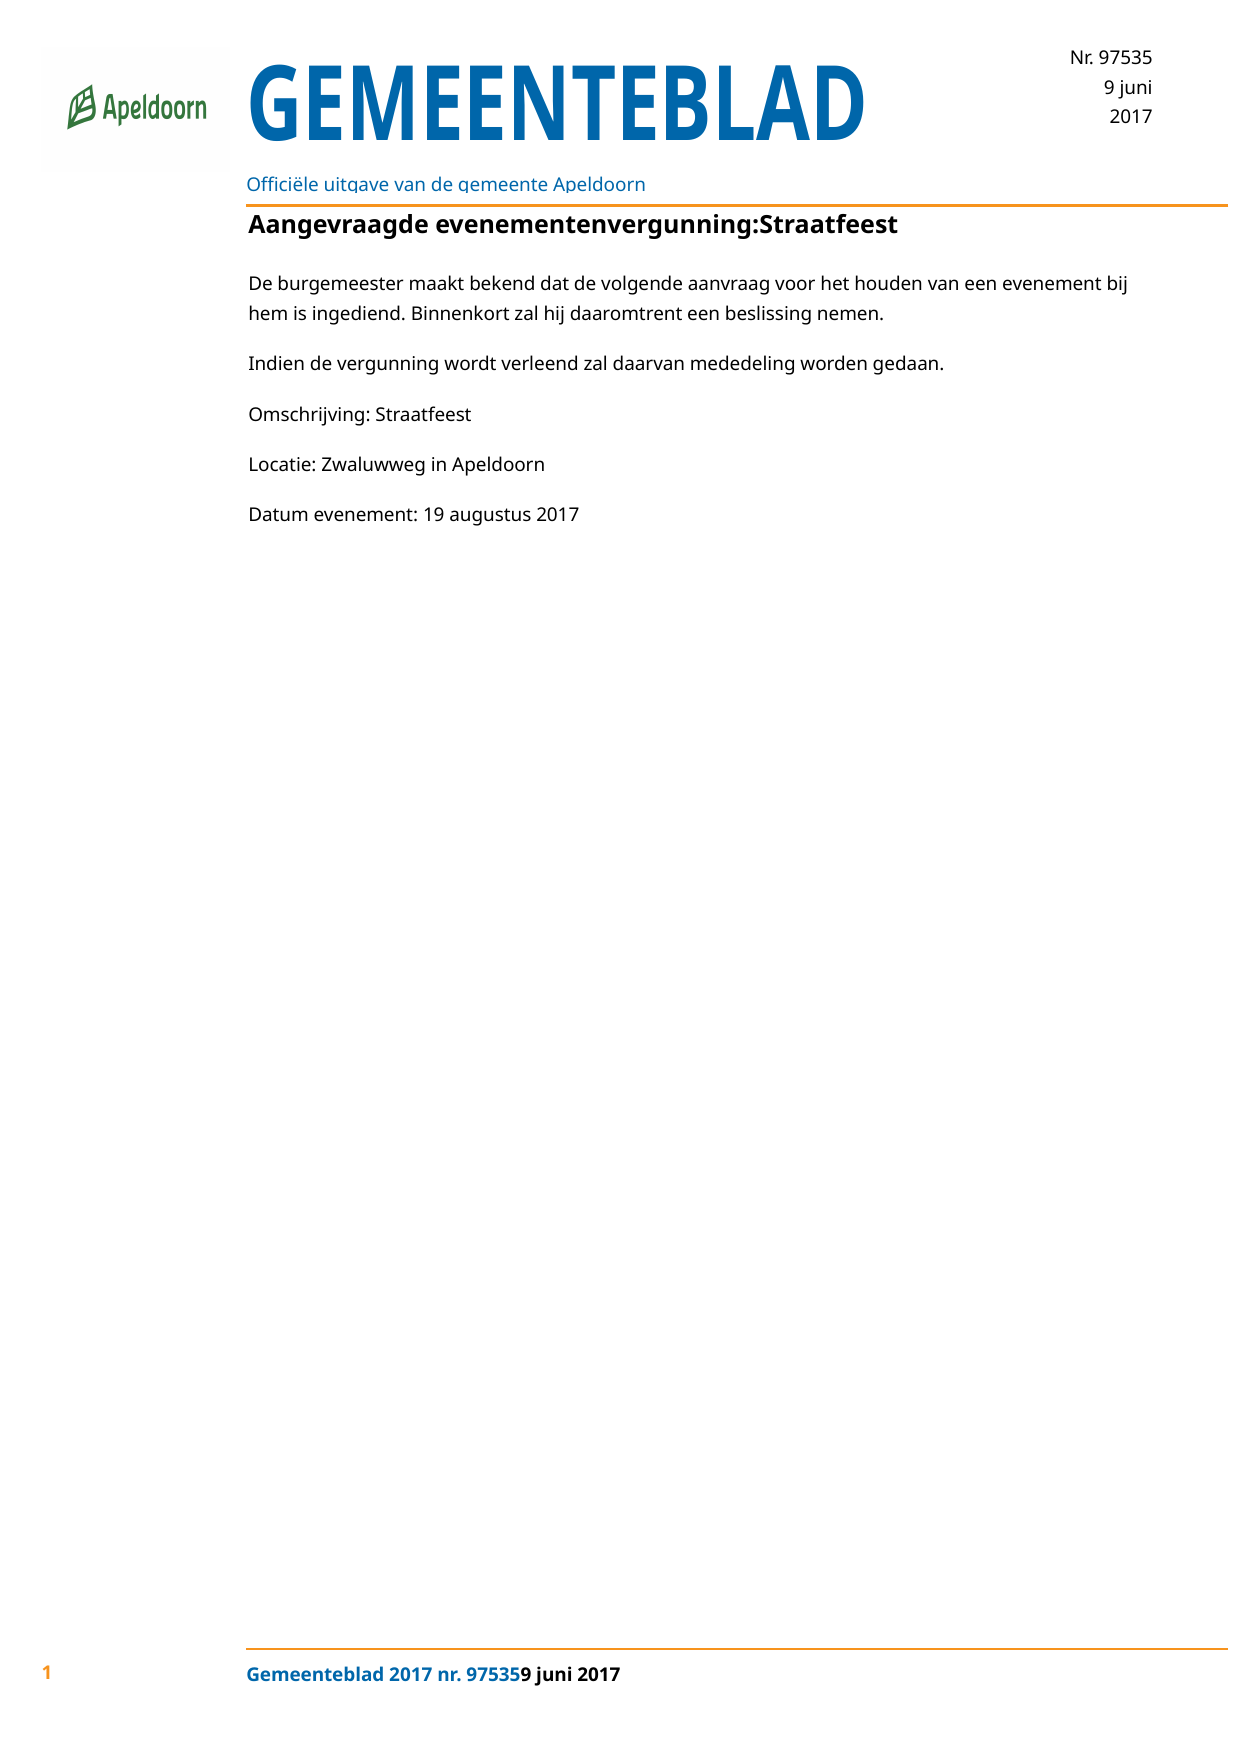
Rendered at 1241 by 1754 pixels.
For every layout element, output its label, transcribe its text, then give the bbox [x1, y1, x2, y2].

text Locatie: Zwaluwweg in Apeldoorn [248, 451, 1152, 477]
text De burgemeester maakt bekend dat de volgende aanvraag voor het houden van een evenement bij hem is ingediend. Binnenkort zal hij daaromtrent een beslissing nemen. [248, 270, 1152, 326]
text Indien de vergunning wordt verleend zal daarvan mededeling worden gedaan. [248, 350, 1152, 376]
text Aangevraagde evenementenvergunning:Straatfeest [248, 207, 1152, 241]
picture [41, 47, 231, 172]
text Omschrijving: Straatfeest [248, 401, 1152, 426]
text Datum evenement: 19 augustus 2017 [248, 502, 1152, 527]
